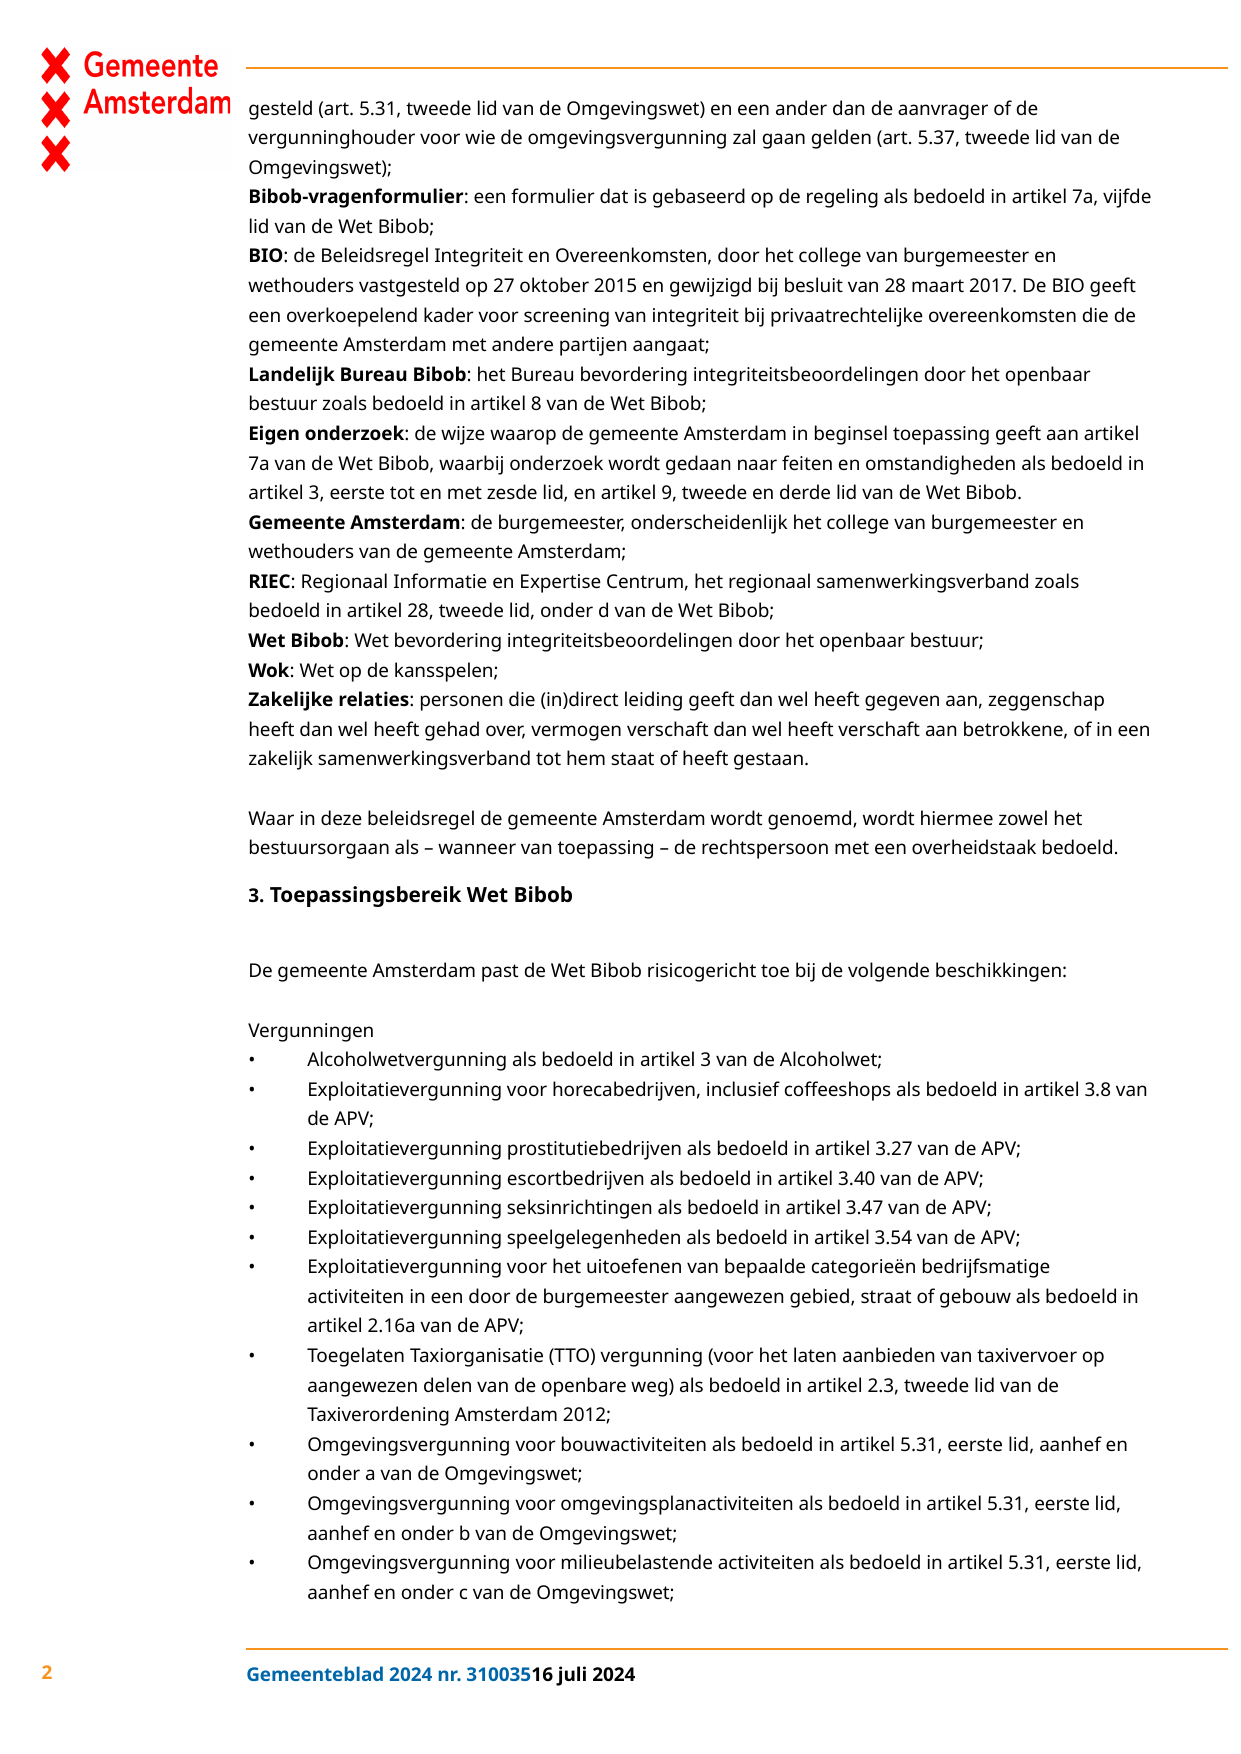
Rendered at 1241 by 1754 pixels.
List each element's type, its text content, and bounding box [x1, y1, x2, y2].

list Exploitatievergunning voor het uitoefenen van bepaalde categorieën bedrijfsmatige activiteiten in een door de burgemeester aangewezen gebied, straat of gebouw als bedoeld in artikel 2.16a van de APV; [248, 1253, 1152, 1338]
text De gemeente Amsterdam past de Wet Bibob risicogericht toe bij de volgende beschikkingen: [248, 958, 1152, 983]
text Wok: Wet op de kansspelen; [248, 657, 1152, 683]
list Exploitatievergunning voor horecabedrijven, inclusief coffeeshops als bedoeld in artikel 3.8 van de APV; [248, 1076, 1152, 1131]
list Omgevingsvergunning voor bouwactiviteiten als bedoeld in artikel 5.31, eerste lid, aanhef en onder a van de Omgevingswet; [248, 1431, 1152, 1486]
list Exploitatievergunning prostitutiebedrijven als bedoeld in artikel 3.27 van de APV; [248, 1135, 1152, 1161]
text Landelijk Bureau Bibob: het Bureau bevordering integriteitsbeoordelingen door het openbaar bestuur zoals bedoeld in artikel 8 van de Wet Bibob; [248, 361, 1152, 416]
list Alcoholwetvergunning als bedoeld in artikel 3 van de Alcoholwet; [248, 1046, 1152, 1072]
list Omgevingsvergunning voor omgevingsplanactiviteiten als bedoeld in artikel 5.31, eerste lid, aanhef en onder b van de Omgevingswet; [248, 1490, 1152, 1546]
picture [41, 47, 231, 172]
list Exploitatievergunning escortbedrijven als bedoeld in artikel 3.40 van de APV; [248, 1165, 1152, 1191]
list Omgevingsvergunning voor milieubelastende activiteiten als bedoeld in artikel 5.31, eerste lid, aanhef en onder c van de Omgevingswet; [248, 1549, 1152, 1605]
list Exploitatievergunning speelgelegenheden als bedoeld in artikel 3.54 van de APV; [248, 1224, 1152, 1250]
text BIO: de Beleidsregel Integriteit en Overeenkomsten, door het college van burgemeester en wethouders vastgesteld op 27 oktober 2015 en gewijzigd bij besluit van 28 maart 2017. De BIO geeft een overkoepelend kader voor screening van integriteit bij privaatrechtelijke overeenkomsten die de gemeente Amsterdam met andere partijen aangaat; [248, 243, 1152, 357]
text Waar in deze beleidsregel de gemeente Amsterdam wordt genoemd, wordt hiermee zowel het bestuursorgaan als – wanneer van toepassing – de rechtspersoon met een overheidstaak bedoeld. [248, 805, 1152, 860]
text Bibob-vragenformulier: een formulier dat is gebaseerd op de regeling als bedoeld in artikel 7a, vijfde lid van de Wet Bibob; [248, 183, 1152, 239]
text Vergunningen [248, 1017, 1152, 1043]
text RIEC: Regionaal Informatie en Expertise Centrum, het regionaal samenwerkingsverband zoals bedoeld in artikel 28, tweede lid, onder d van de Wet Bibob; [248, 568, 1152, 623]
text Gemeente Amsterdam: de burgemeester, onderscheidenlijk het college van burgemeester en wethouders van de gemeente Amsterdam; [248, 509, 1152, 564]
text Wet Bibob: Wet bevordering integriteitsbeoordelingen door het openbaar bestuur; [248, 627, 1152, 653]
text Zakelijke relaties: personen die (in)direct leiding geeft dan wel heeft gegeven aan, zeggenschap heeft dan wel heeft gehad over, vermogen verschaft dan wel heeft verschaft aan betrokkene, of in een zakelijk samenwerkingsverband tot hem staat of heeft gestaan. [248, 686, 1152, 771]
text Eigen onderzoek: de wijze waarop de gemeente Amsterdam in beginsel toepassing geeft aan artikel 7a van de Wet Bibob, waarbij onderzoek wordt gedaan naar feiten en omstandigheden als bedoeld in artikel 3, eerste tot en met zesde lid, en artikel 9, tweede en derde lid van de Wet Bibob. [248, 420, 1152, 505]
text gesteld (art. 5.31, tweede lid van de Omgevingswet) en een ander dan de aanvrager of de vergunninghouder voor wie de omgevingsvergunning zal gaan gelden (art. 5.37, tweede lid van de Omgevingswet); [248, 95, 1152, 180]
list Toegelaten Taxiorganisatie (TTO) vergunning (voor het laten aanbieden van taxivervoer op aangewezen delen van de openbare weg) als bedoeld in artikel 2.3, tweede lid van de Taxiverordening Amsterdam 2012; [248, 1342, 1152, 1427]
list Exploitatievergunning seksinrichtingen als bedoeld in artikel 3.47 van de APV; [248, 1194, 1152, 1220]
text 3. Toepassingsbereik Wet Bibob [248, 880, 1152, 908]
